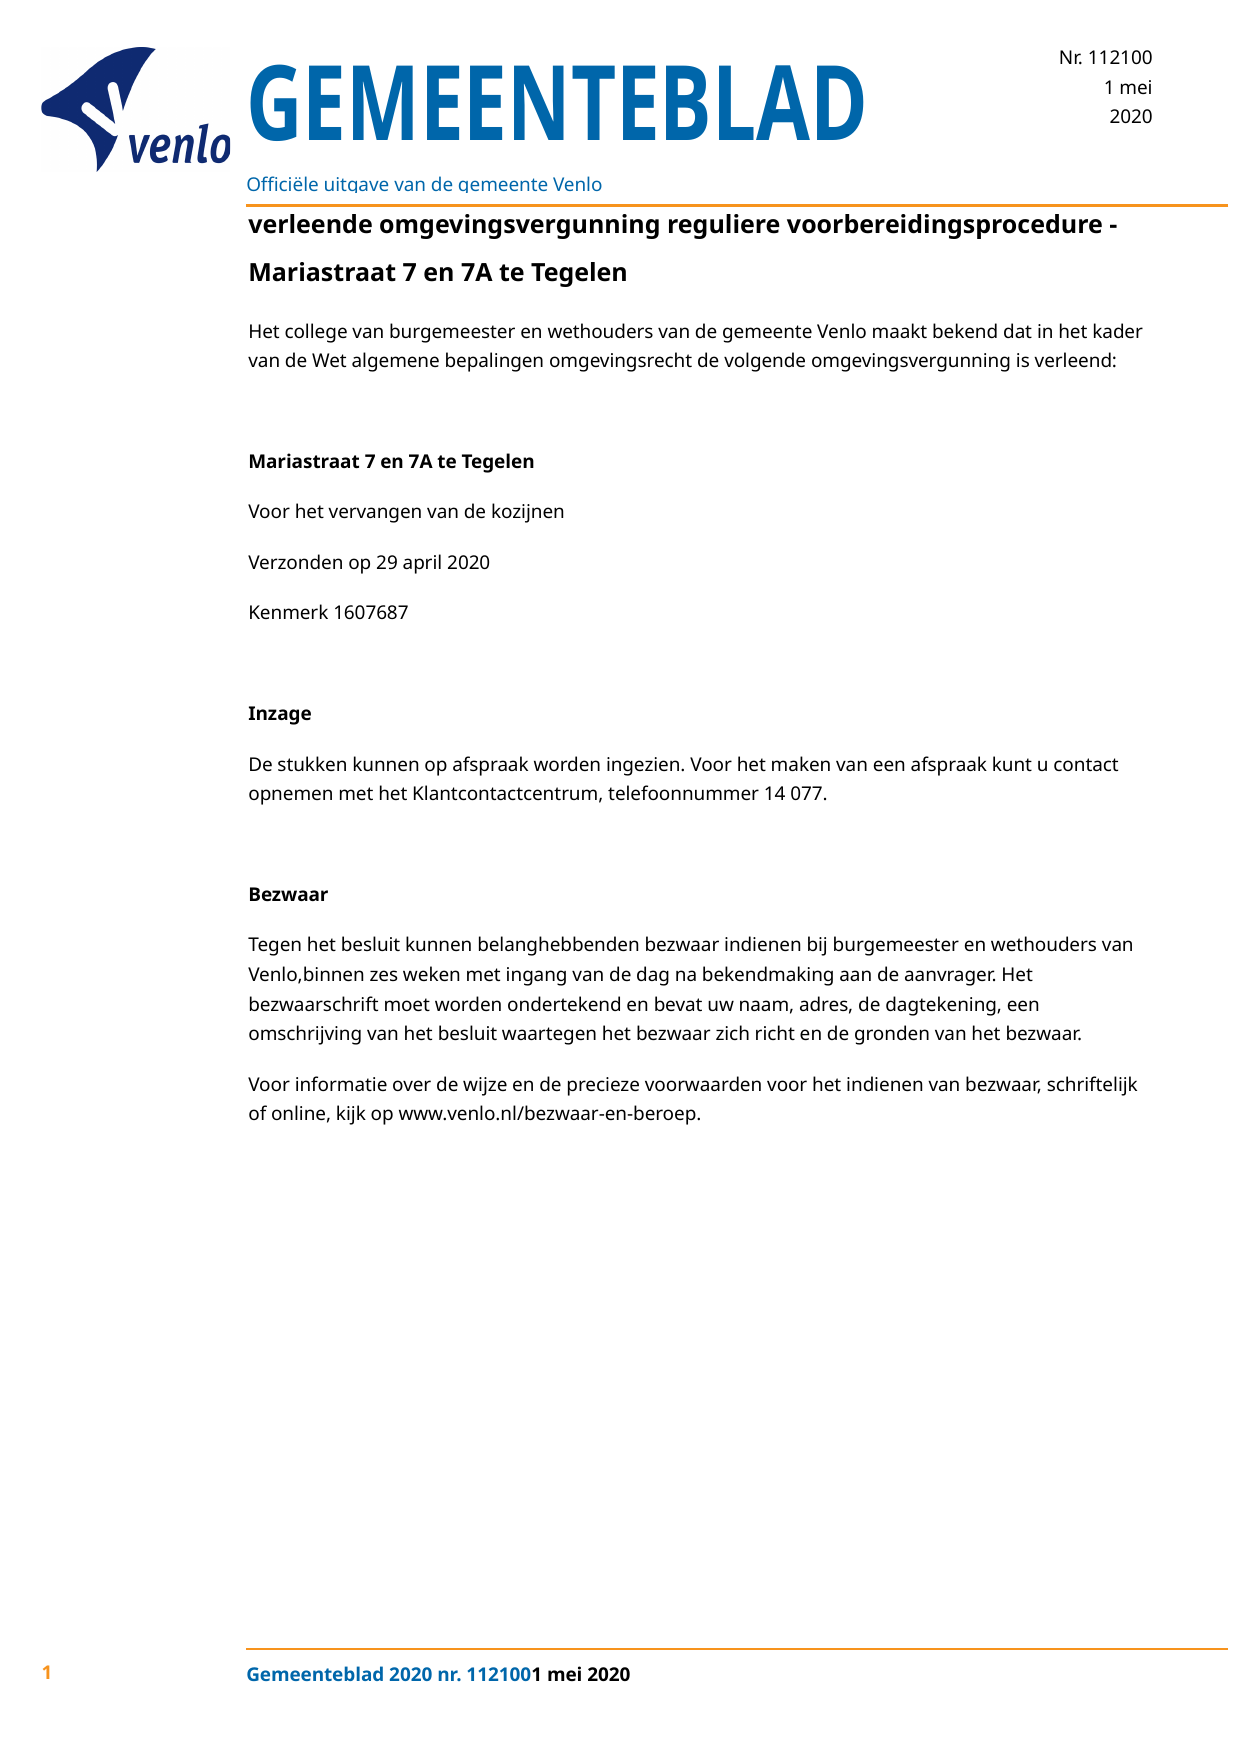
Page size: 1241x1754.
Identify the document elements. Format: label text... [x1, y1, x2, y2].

picture [41, 47, 231, 172]
text Bezwaar [248, 881, 1152, 907]
text Mariastraat 7 en 7A te Tegelen [248, 448, 1152, 474]
text verleende omgevingsvergunning reguliere voorbereidingsprocedure - Mariastraat 7 en 7A te Tegelen [248, 207, 1152, 288]
text Inzage [248, 700, 1152, 726]
text Verzonden op 29 april 2020 [248, 549, 1152, 575]
text Voor het vervangen van de kozijnen [248, 499, 1152, 524]
text Tegen het besluit kunnen belanghebbenden bezwaar indienen bij burgemeester en wethouders van Venlo,binnen zes weken met ingang van de dag na bekendmaking aan de aanvrager. Het bezwaarschrift moet worden ondertekend en bevat uw naam, adres, de dagtekening, een omschrijving van het besluit waartegen het bezwaar zich richt en de gronden van het bezwaar. [248, 932, 1152, 1046]
text De stukken kunnen op afspraak worden ingezien. Voor het maken van een afspraak kunt u contact opnemen met het Klantcontactcentrum, telefoonnummer 14 077. [248, 751, 1152, 806]
text Voor informatie over de wijze en de precieze voorwaarden voor het indienen van bezwaar, schriftelijk of online, kijk op www.venlo.nl/bezwaar-en-beroep. [248, 1071, 1152, 1126]
text Kenmerk 1607687 [248, 599, 1152, 625]
text Het college van burgemeester en wethouders van de gemeente Venlo maakt bekend dat in het kader van de Wet algemene bepalingen omgevingsrecht de volgende omgevingsvergunning is verleend: [248, 318, 1152, 373]
